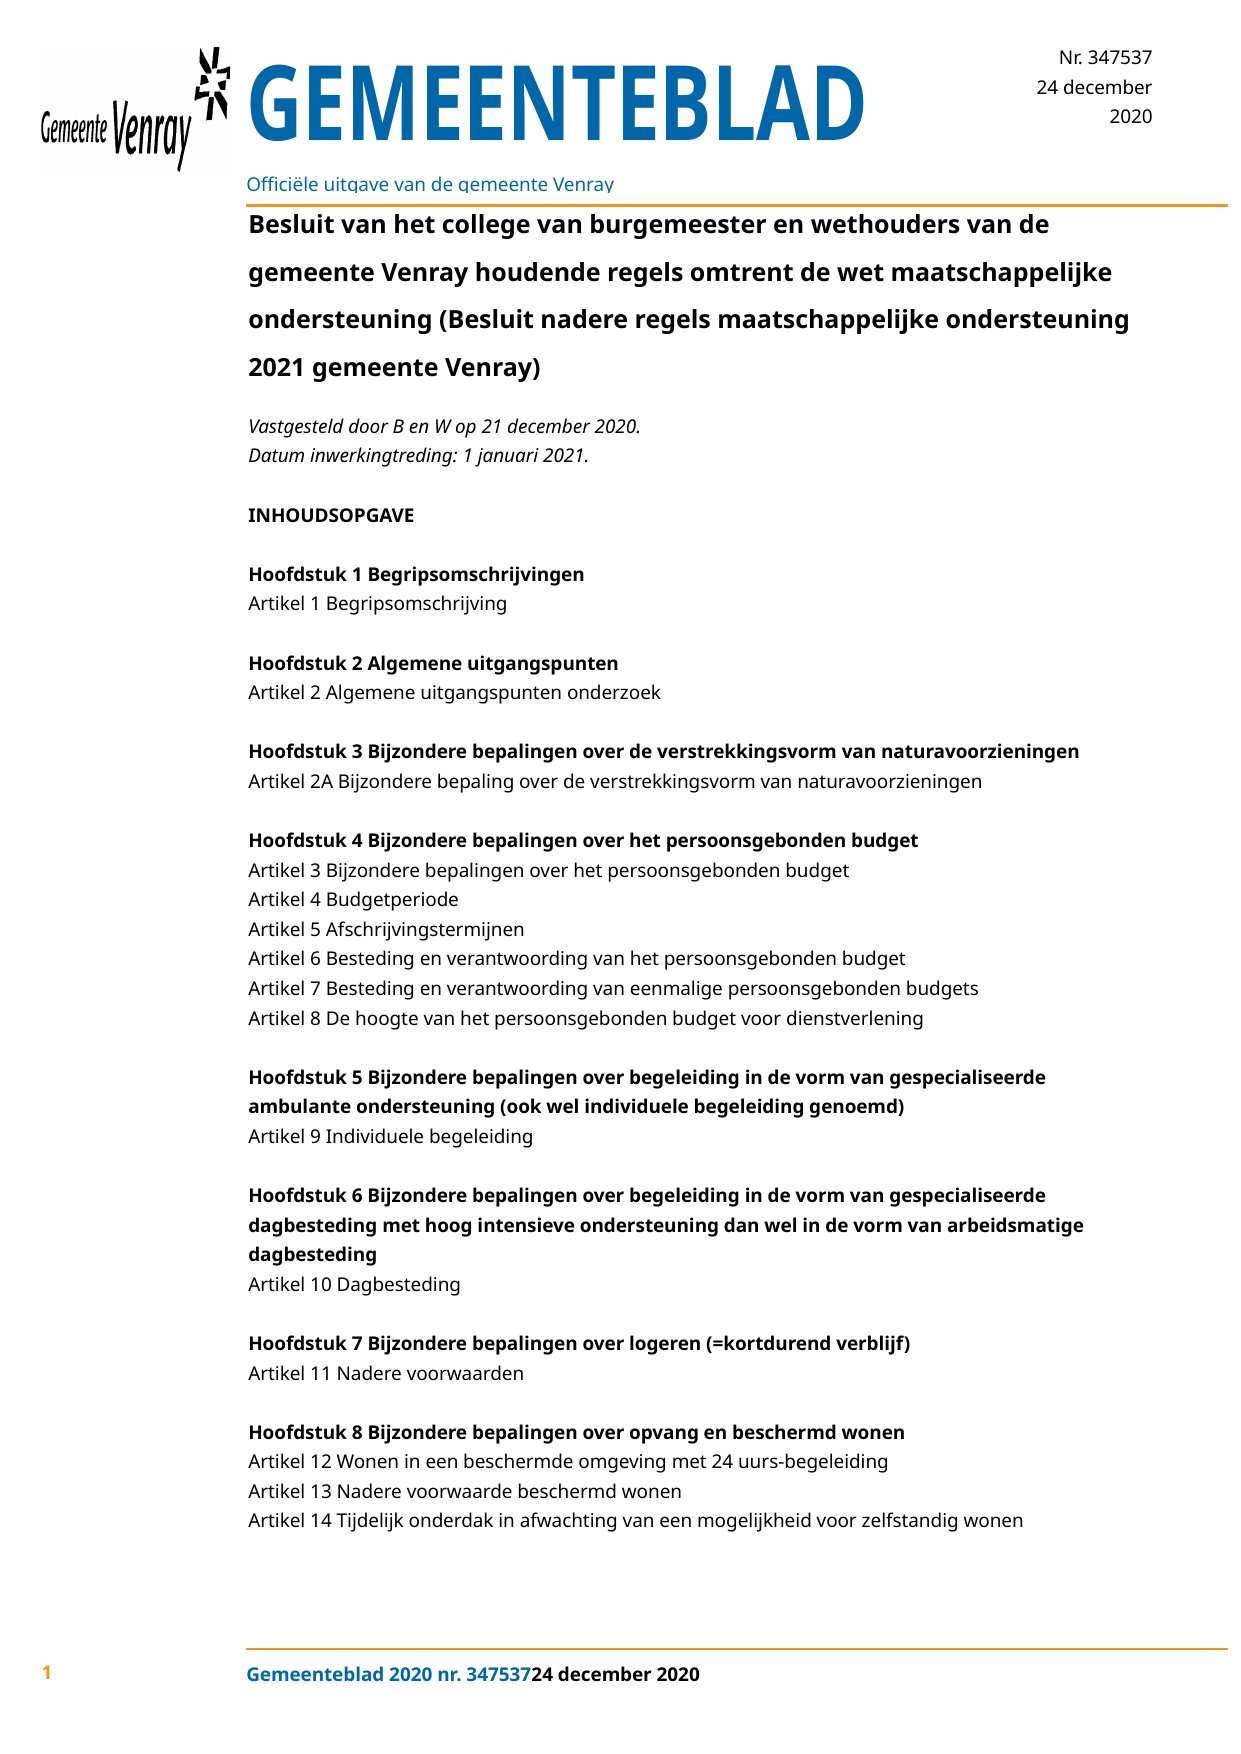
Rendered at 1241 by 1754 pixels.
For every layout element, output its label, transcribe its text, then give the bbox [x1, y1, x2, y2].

text Artikel 3 Bijzondere bepalingen over het persoonsgebonden budget [248, 857, 1152, 883]
text Vastgesteld door B en W op 21 december 2020. [248, 413, 1152, 439]
text Artikel 12 Wonen in een beschermde omgeving met 24 uurs-begeleiding [248, 1448, 1152, 1474]
text Artikel 14 Tijdelijk onderdak in afwachting van een mogelijkheid voor zelfstandig wonen [248, 1508, 1152, 1533]
text Artikel 1 Begripsomschrijving [248, 591, 1152, 616]
text Artikel 9 Individuele begeleiding [248, 1123, 1152, 1149]
text Artikel 5 Afschrijvingstermijnen [248, 916, 1152, 942]
text INHOUDSOPGAVE [248, 502, 1152, 528]
text Datum inwerkingtreding: 1 januari 2021. [248, 443, 1152, 468]
text Hoofdstuk 1 Begripsomschrijvingen [248, 561, 1152, 587]
text Hoofdstuk 4 Bijzondere bepalingen over het persoonsgebonden budget [248, 827, 1152, 853]
text Artikel 8 De hoogte van het persoonsgebonden budget voor dienstverlening [248, 1005, 1152, 1031]
text Hoofdstuk 6 Bijzondere bepalingen over begeleiding in de vorm van gespecialiseerde dagbesteding met hoog intensieve ondersteuning dan wel in de vorm van arbeidsmatige dagbesteding [248, 1182, 1152, 1267]
text Hoofdstuk 3 Bijzondere bepalingen over de verstrekkingsvorm van naturavoorzieningen [248, 738, 1152, 764]
text Artikel 2A Bijzondere bepaling over de verstrekkingsvorm van naturavoorzieningen [248, 768, 1152, 794]
text Hoofdstuk 5 Bijzondere bepalingen over begeleiding in de vorm van gespecialiseerde ambulante ondersteuning (ook wel individuele begeleiding genoemd) [248, 1064, 1152, 1119]
text Artikel 11 Nadere voorwaarden [248, 1360, 1152, 1386]
text Artikel 13 Nadere voorwaarde beschermd wonen [248, 1478, 1152, 1504]
text Artikel 2 Algemene uitgangspunten onderzoek [248, 679, 1152, 705]
text Hoofdstuk 2 Algemene uitgangspunten [248, 650, 1152, 676]
text Hoofdstuk 7 Bijzondere bepalingen over logeren (=kortdurend verblijf) [248, 1330, 1152, 1356]
text Artikel 4 Budgetperiode [248, 886, 1152, 912]
text Hoofdstuk 8 Bijzondere bepalingen over opvang en beschermd wonen [248, 1419, 1152, 1445]
text Artikel 7 Besteding en verantwoording van eenmalige persoonsgebonden budgets [248, 975, 1152, 1001]
text Artikel 6 Besteding en verantwoording van het persoonsgebonden budget [248, 946, 1152, 971]
picture [41, 47, 231, 172]
text Besluit van het college van burgemeester en wethouders van de gemeente Venray houdende regels omtrent de wet maatschappelijke ondersteuning (Besluit nadere regels maatschappelijke ondersteuning 2021 gemeente Venray) [248, 207, 1152, 384]
text Artikel 10 Dagbesteding [248, 1271, 1152, 1297]
